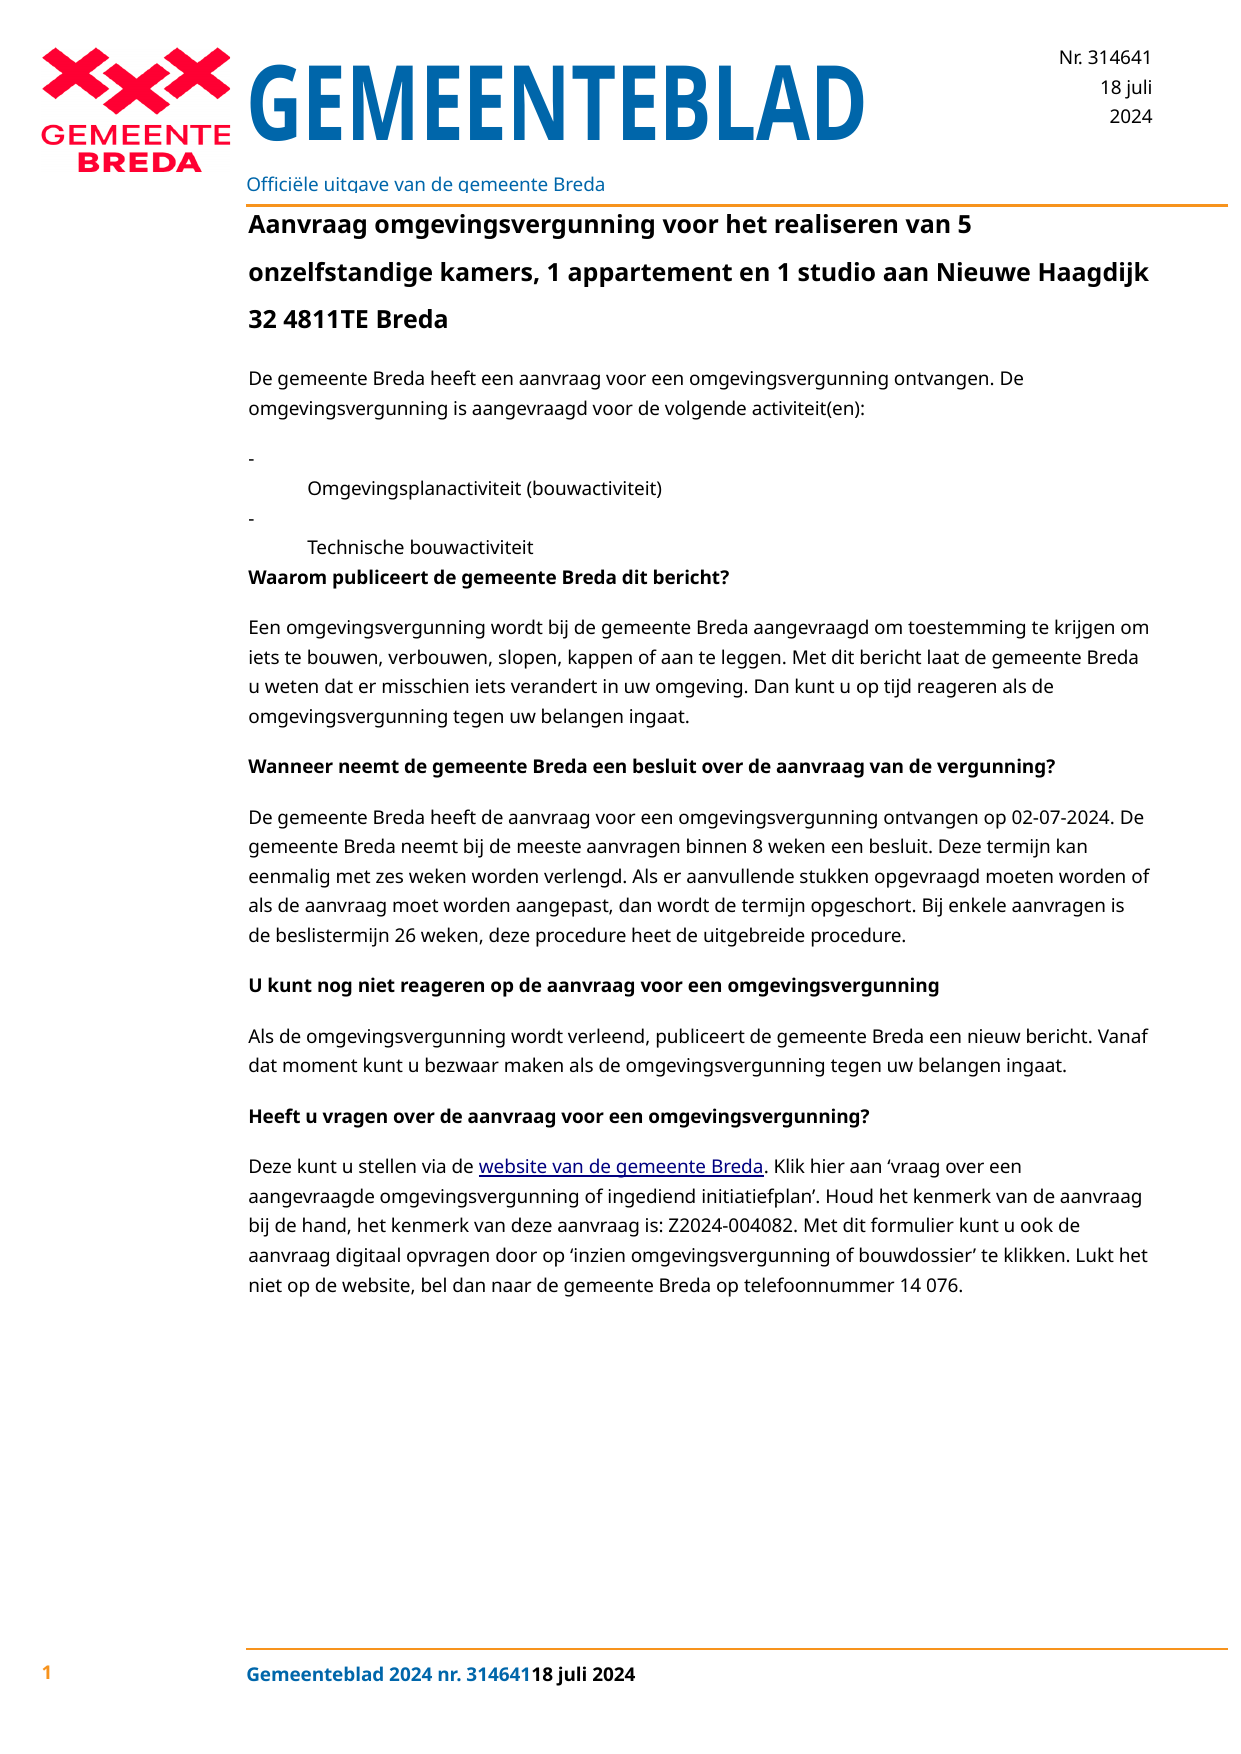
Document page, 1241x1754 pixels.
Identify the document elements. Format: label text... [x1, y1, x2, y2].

text Heeft u vragen over de aanvraag voor een omgevingsvergunning? [248, 1103, 1152, 1129]
text Een omgevingsvergunning wordt bij de gemeente Breda aangevraagd om toestemming te krijgen om iets te bouwen, verbouwen, slopen, kappen of aan te leggen. Met dit bericht laat de gemeente Breda u weten dat er misschien iets verandert in uw omgeving. Dan kunt u op tijd reageren als de omgevingsvergunning tegen uw belangen ingaat. [248, 614, 1152, 729]
text Waarom publiceert de gemeente Breda dit bericht? [248, 564, 1152, 589]
text Aanvraag omgevingsvergunning voor het realiseren van 5 onzelfstandige kamers, 1 appartement en 1 studio aan Nieuwe Haagdijk 32 4811TE Breda [248, 207, 1152, 336]
text Wanneer neemt de gemeente Breda een besluit over de aanvraag van de vergunning? [248, 753, 1152, 779]
text Als de omgevingsvergunning wordt verleend, publiceert de gemeente Breda een nieuw bericht. Vanaf dat moment kunt u bezwaar maken als de omgevingsvergunning tegen uw belangen ingaat. [248, 1023, 1152, 1078]
picture [41, 47, 231, 172]
list Omgevingsplanactiviteit (bouwactiviteit) [248, 475, 1152, 501]
text De gemeente Breda heeft een aanvraag voor een omgevingsvergunning ontvangen. De omgevingsvergunning is aangevraagd voor de volgende activiteit(en): [248, 366, 1152, 421]
text U kunt nog niet reageren op de aanvraag voor een omgevingsvergunning [248, 973, 1152, 998]
text De gemeente Breda heeft de aanvraag voor een omgevingsvergunning ontvangen op 02-07-2024. De gemeente Breda neemt bij de meeste aanvragen binnen 8 weken een besluit. Deze termijn kan eenmalig met zes weken worden verlengd. Als er aanvullende stukken opgevraagd moeten worden of als de aanvraag moet worden aangepast, dan wordt de termijn opgeschort. Bij enkele aanvragen is de beslistermijn 26 weken, deze procedure heet de uitgebreide procedure. [248, 804, 1152, 948]
text Deze kunt u stellen via de website van de gemeente Breda. Klik hier aan ‘vraag over een aangevraagde omgevingsvergunning of ingediend initiatiefplan’. Houd het kenmerk van de aanvraag bij de hand, het kenmerk van deze aanvraag is: Z2024-004082. Met dit formulier kunt u ook de aanvraag digitaal opvragen door op ‘inzien omgevingsvergunning of bouwdossier’ te klikken. Lukt het niet op de website, bel dan naar de gemeente Breda op telefoonnummer 14 076. [248, 1153, 1152, 1297]
list Technische bouwactiviteit [248, 534, 1152, 560]
